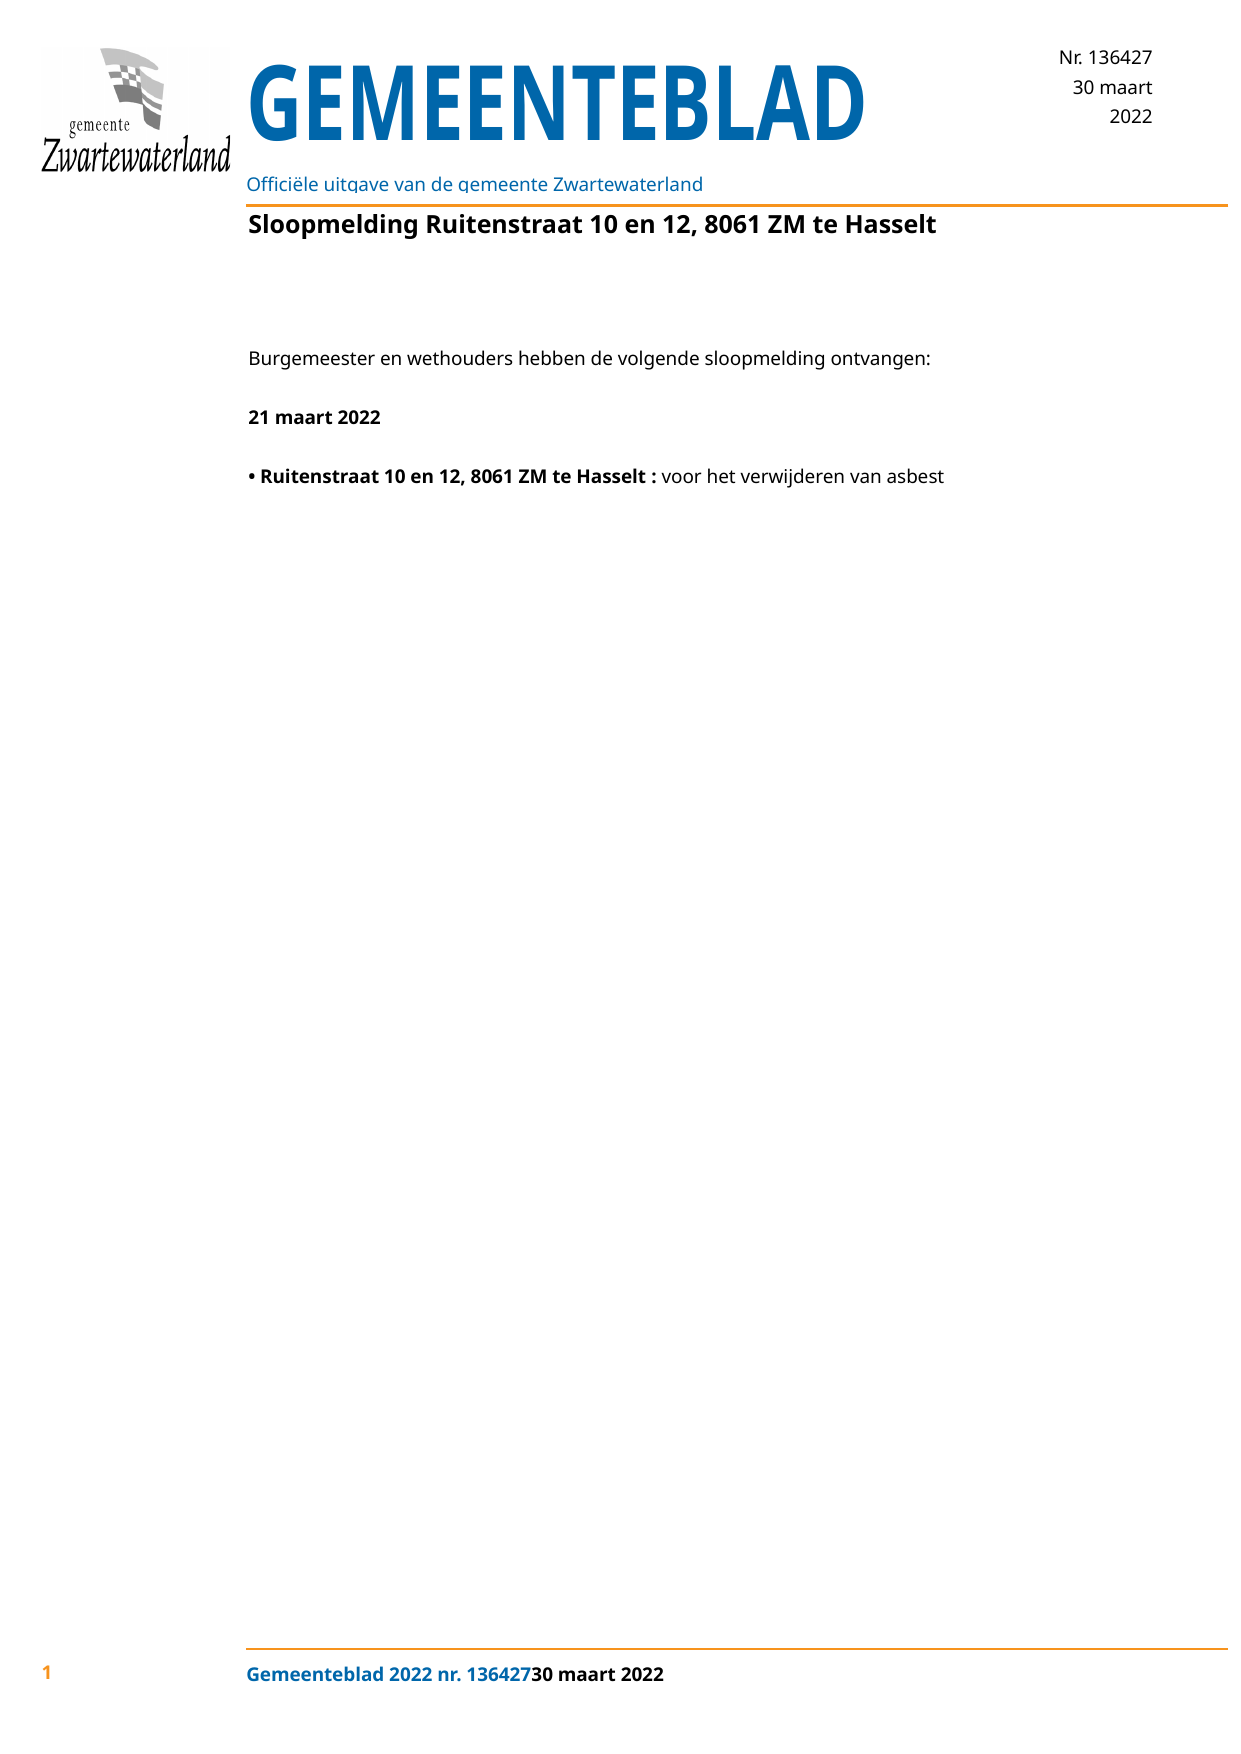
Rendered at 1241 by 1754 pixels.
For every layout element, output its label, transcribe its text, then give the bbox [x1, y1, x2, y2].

text Sloopmelding Ruitenstraat 10 en 12, 8061 ZM te Hasselt [248, 207, 1152, 241]
picture [41, 47, 231, 172]
text Burgemeester en wethouders hebben de volgende sloopmelding ontvangen: [248, 345, 1152, 371]
text 21 maart 2022 [248, 404, 1152, 430]
text • Ruitenstraat 10 en 12, 8061 ZM te Hasselt : voor het verwijderen van asbest [248, 464, 1152, 489]
